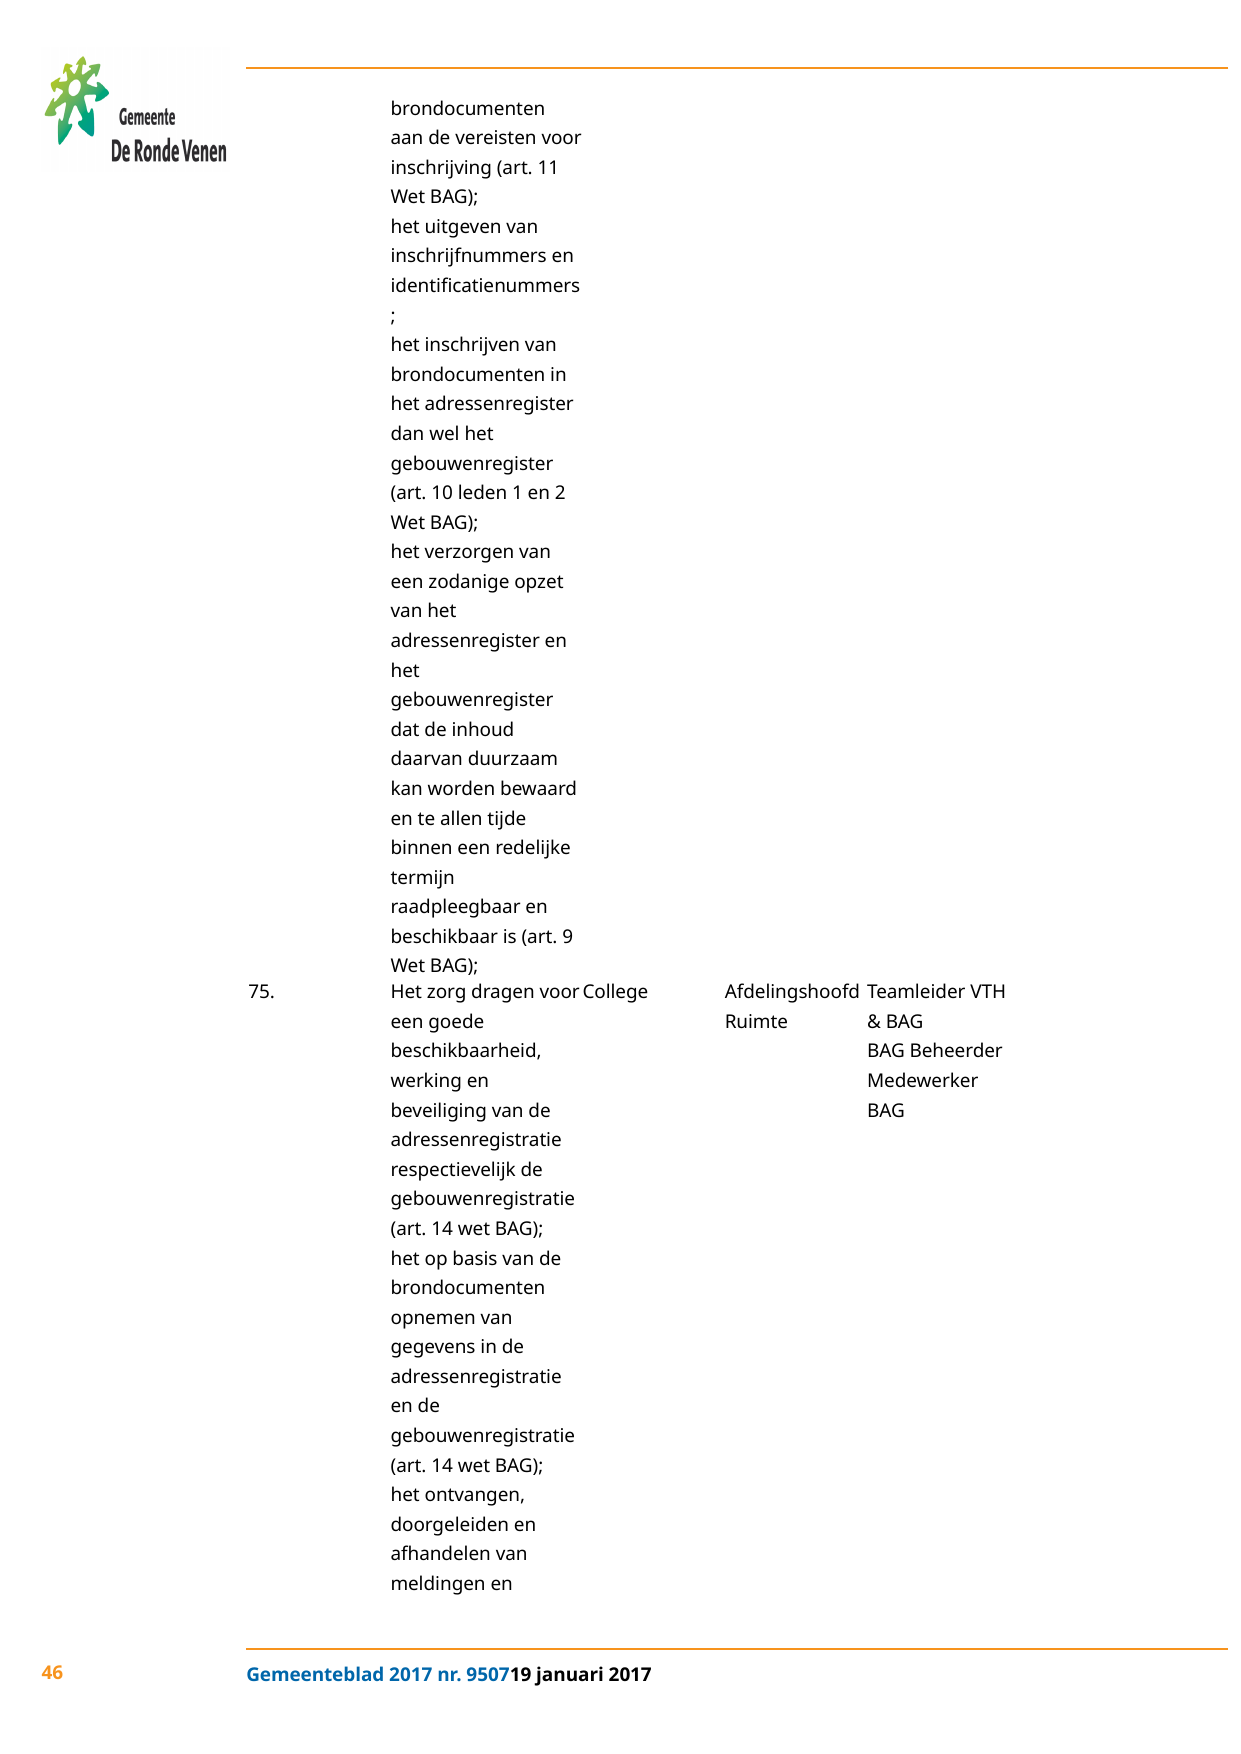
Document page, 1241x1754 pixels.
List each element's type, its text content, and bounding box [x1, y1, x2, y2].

table_cell Afdelingshoofd Ruimte [725, 979, 867, 1596]
table_cell Teamleider VTH & BAG BAG Beheerder Medewerker BAG [867, 979, 1009, 1596]
table_cell Het zorg dragen voor een goede beschikbaarheid, werking en beveiliging van de adressenregistratie respectievelijk de gebouwenregistratie (art. 14 wet BAG); het op basis van de brondocumenten opnemen van gegevens in de adressenregistratie en de gebouwenregistratie (art. 14 wet BAG); het ontvangen, doorgeleiden en afhandelen van meldingen en [390, 979, 582, 1596]
table_cell [582, 95, 724, 978]
table_cell [1009, 979, 1152, 1596]
table_cell [867, 95, 1009, 978]
table_cell [248, 95, 390, 978]
table_cell College [582, 979, 724, 1596]
picture [41, 47, 231, 172]
table_cell [1009, 95, 1152, 978]
table_cell [725, 95, 867, 978]
table_cell brondocumenten aan de vereisten voor inschrijving (art. 11 Wet BAG); het uitgeven van inschrijfnummers en identificatienummers; het inschrijven van brondocumenten in het adressenregister dan wel het gebouwenregister (art. 10 leden 1 en 2 Wet BAG); het verzorgen van een zodanige opzet van het adressenregister en het gebouwenregister dat de inhoud daarvan duurzaam kan worden bewaard en te allen tijde binnen een redelijke termijn raadpleegbaar en beschikbaar is (art. 9 Wet BAG); [390, 95, 582, 978]
table_cell 75. [248, 979, 390, 1596]
